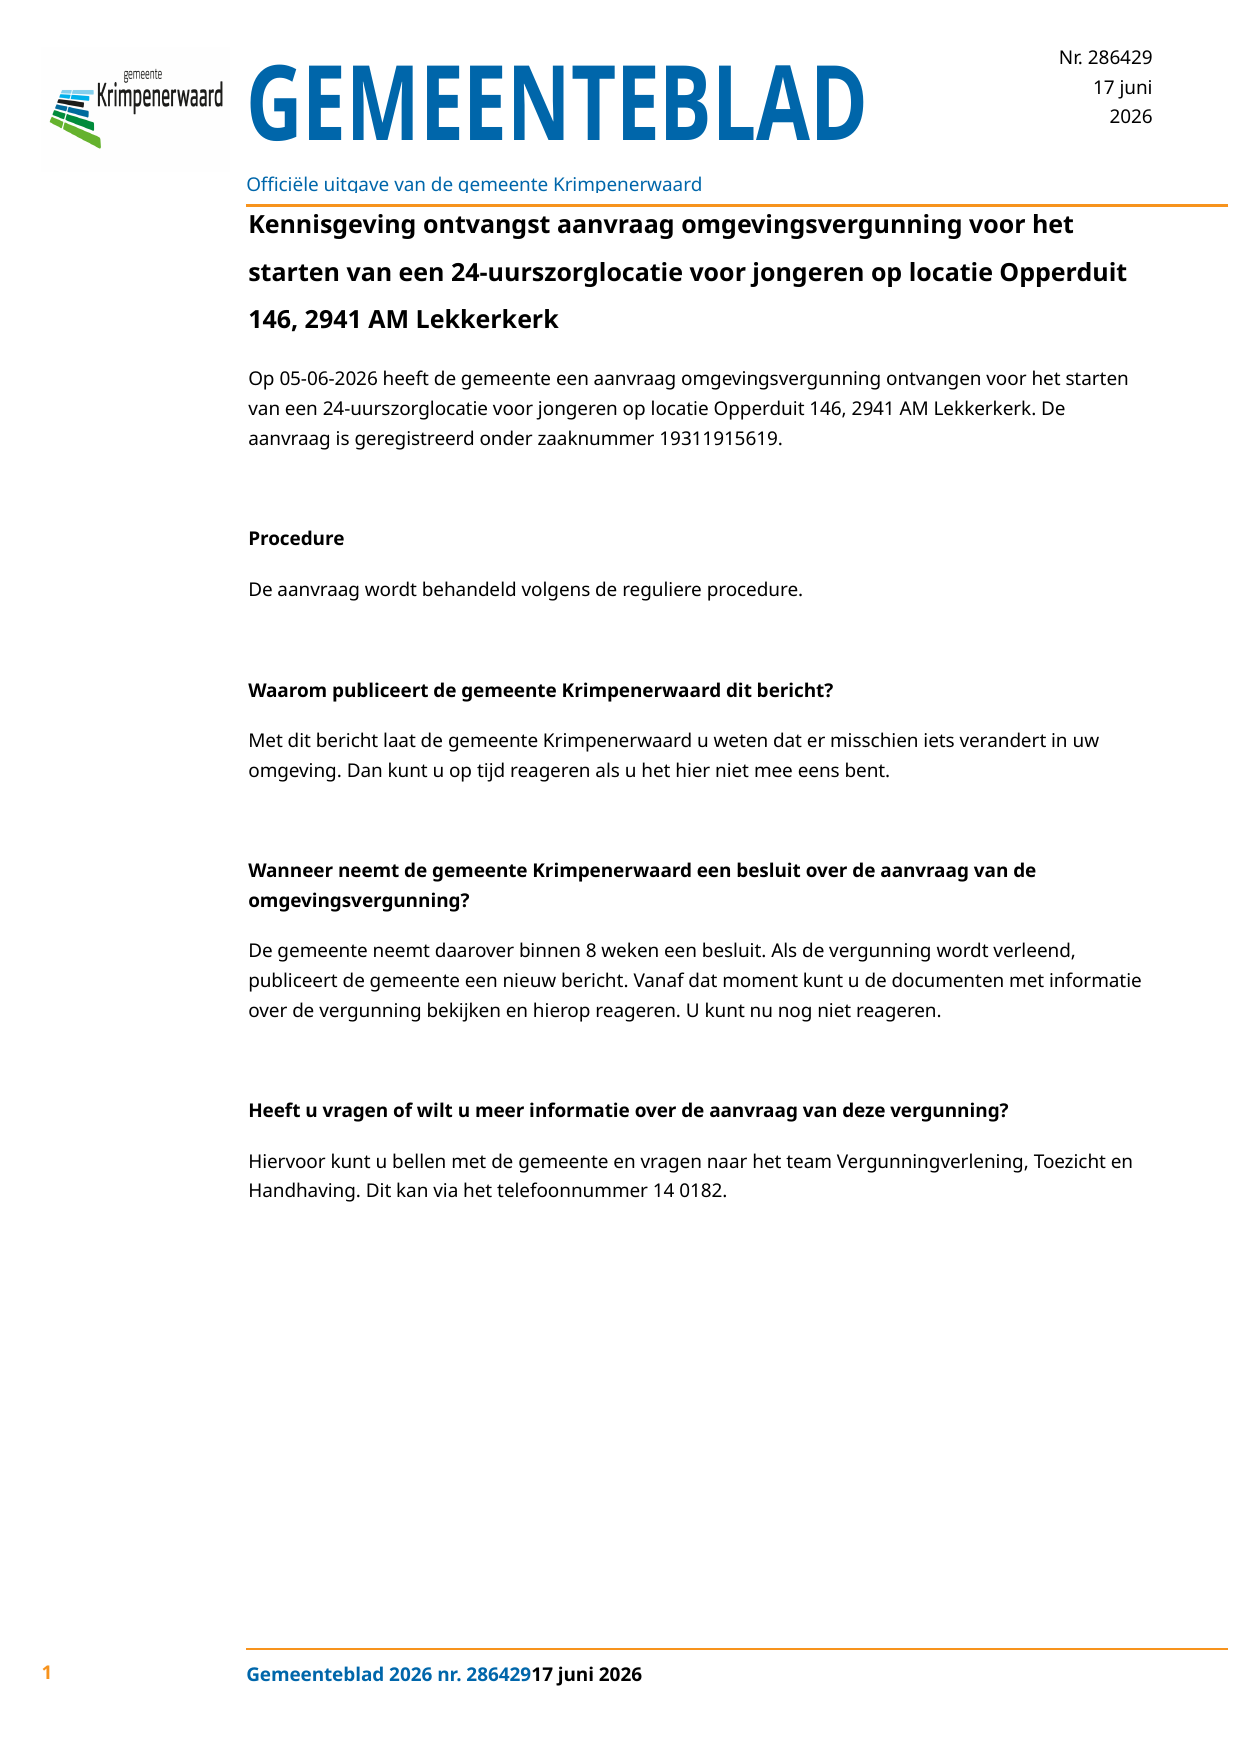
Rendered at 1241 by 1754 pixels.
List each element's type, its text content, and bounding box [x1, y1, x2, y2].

picture [41, 47, 231, 172]
text Hiervoor kunt u bellen met de gemeente en vragen naar het team Vergunningverlening, Toezicht en Handhaving. Dit kan via het telefoonnummer 14 0182. [248, 1148, 1152, 1203]
text Met dit bericht laat de gemeente Krimpenerwaard u weten dat er misschien iets verandert in uw omgeving. Dan kunt u op tijd reageren als u het hier niet mee eens bent. [248, 727, 1152, 782]
text Kennisgeving ontvangst aanvraag omgevingsvergunning voor het starten van een 24-uurszorglocatie voor jongeren op locatie Opperduit 146, 2941 AM Lekkerkerk [248, 207, 1152, 336]
text Waarom publiceert de gemeente Krimpenerwaard dit bericht? [248, 677, 1152, 702]
text Wanneer neemt de gemeente Krimpenerwaard een besluit over de aanvraag van de omgevingsvergunning? [248, 858, 1152, 913]
text De aanvraag wordt behandeld volgens de reguliere procedure. [248, 576, 1152, 602]
text De gemeente neemt daarover binnen 8 weken een besluit. Als de vergunning wordt verleend, publiceert de gemeente een nieuw bericht. Vanaf dat moment kunt u de documenten met informatie over de vergunning bekijken en hierop reageren. U kunt nu nog niet reageren. [248, 938, 1152, 1022]
text Procedure [248, 526, 1152, 551]
text Op 05-06-2026 heeft de gemeente een aanvraag omgevingsvergunning ontvangen voor het starten van een 24-uurszorglocatie voor jongeren op locatie Opperduit 146, 2941 AM Lekkerkerk. De aanvraag is geregistreerd onder zaaknummer 19311915619. [248, 366, 1152, 450]
text Heeft u vragen of wilt u meer informatie over de aanvraag van deze vergunning? [248, 1098, 1152, 1123]
